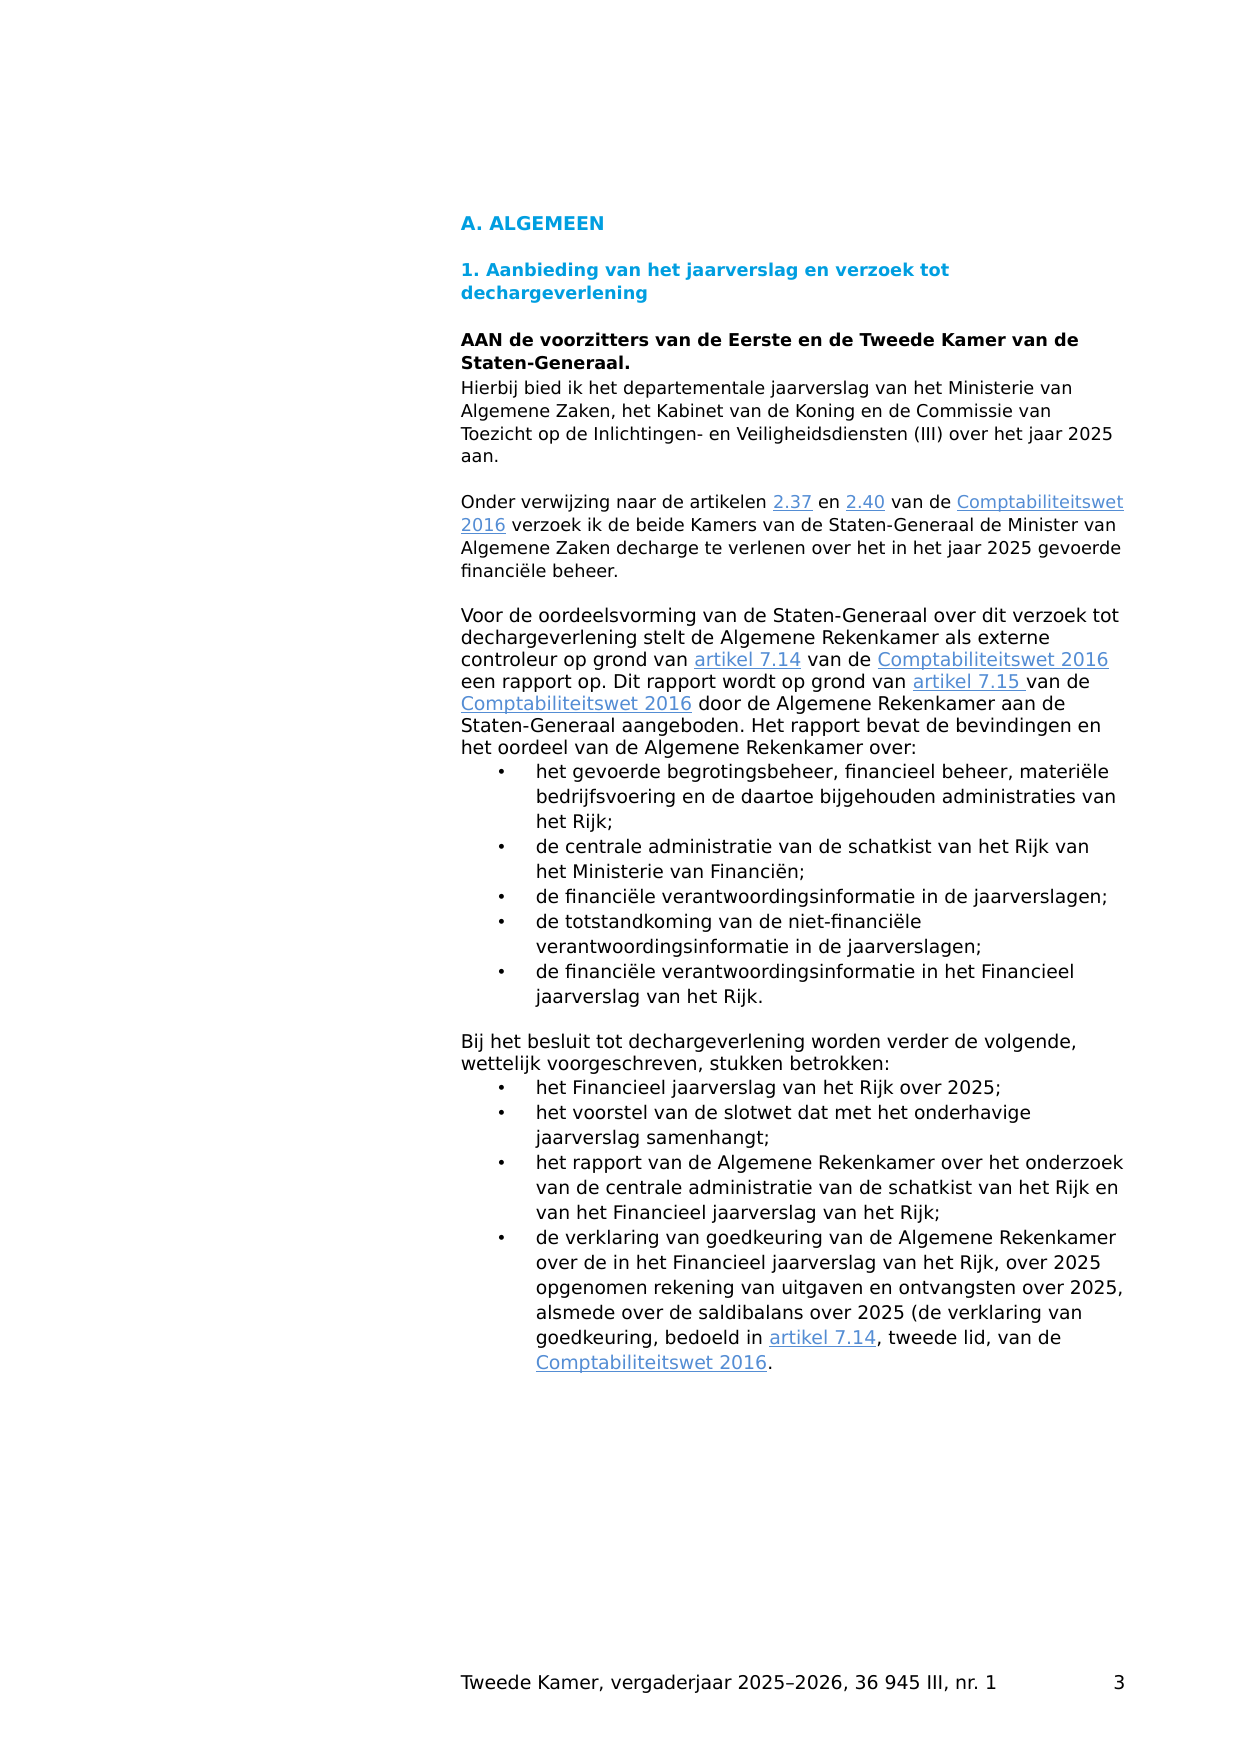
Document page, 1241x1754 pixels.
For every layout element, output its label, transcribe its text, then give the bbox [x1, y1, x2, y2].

text AAN de voorzitters van de Eerste en de Tweede Kamer van de Staten-Generaal. [461, 328, 1125, 374]
list het Financieel jaarverslag van het Rijk over 2025; [498, 1075, 1125, 1100]
text Hierbij bied ik het departementale jaarverslag van het Ministerie van Algemene Zaken, het Kabinet van de Koning en de Commissie van Toezicht op de Inlichtingen- en Veiligheidsdiensten (III) over het jaar 2025 aan. [461, 376, 1125, 467]
title 1. Aanbieding van het jaarverslag en verzoek tot dechargeverlening [461, 258, 1125, 304]
list de financiële verantwoordingsinformatie in de jaarverslagen; [498, 884, 1125, 909]
text Bij het besluit tot dechargeverlening worden verder de volgende, wettelijk voorgeschreven, stukken betrokken: [461, 1031, 1125, 1075]
text Voor de oordeelsvorming van de Staten-Generaal over dit verzoek tot dechargeverlening stelt de Algemene Rekenkamer als externe controleur op grond van artikel 7.14 van de Comptabiliteitswet 2016 een rapport op. Dit rapport wordt op grond van artikel 7.15 van de Comptabiliteitswet 2016 door de Algemene Rekenkamer aan de Staten-Generaal aangeboden. Het rapport bevat de bevindingen en het oordeel van de Algemene Rekenkamer over: [461, 605, 1125, 759]
title A. Algemeen [461, 213, 1125, 235]
list het voorstel van de slotwet dat met het onderhavige jaarverslag samenhangt; [498, 1100, 1125, 1150]
list het rapport van de Algemene Rekenkamer over het onderzoek van de centrale administratie van de schatkist van het Rijk en van het Financieel jaarverslag van het Rijk; [498, 1150, 1125, 1225]
list de centrale administratie van de schatkist van het Rijk van het Ministerie van Financiën; [498, 834, 1125, 884]
list het gevoerde begrotingsbeheer, financieel beheer, materiële bedrijfsvoering en de daartoe bijgehouden administraties van het Rijk; [498, 759, 1125, 834]
list de totstandkoming van de niet-financiële verantwoordingsinformatie in de jaarverslagen; [498, 909, 1125, 959]
list de financiële verantwoordingsinformatie in het Financieel jaarverslag van het Rijk. [498, 959, 1125, 1009]
text Onder verwijzing naar de artikelen 2.37 en 2.40 van de Comptabiliteitswet 2016 verzoek ik de beide Kamers van de Staten-Generaal de Minister van Algemene Zaken decharge te verlenen over het in het jaar 2025 gevoerde financiële beheer. [461, 490, 1125, 582]
list de verklaring van goedkeuring van de Algemene Rekenkamer over de in het Financieel jaarverslag van het Rijk, over 2025 opgenomen rekening van uitgaven en ontvangsten over 2025, alsmede over de saldibalans over 2025 (de verklaring van goedkeuring, bedoeld in artikel 7.14, tweede lid, van de Comptabiliteitswet 2016. [498, 1225, 1125, 1375]
